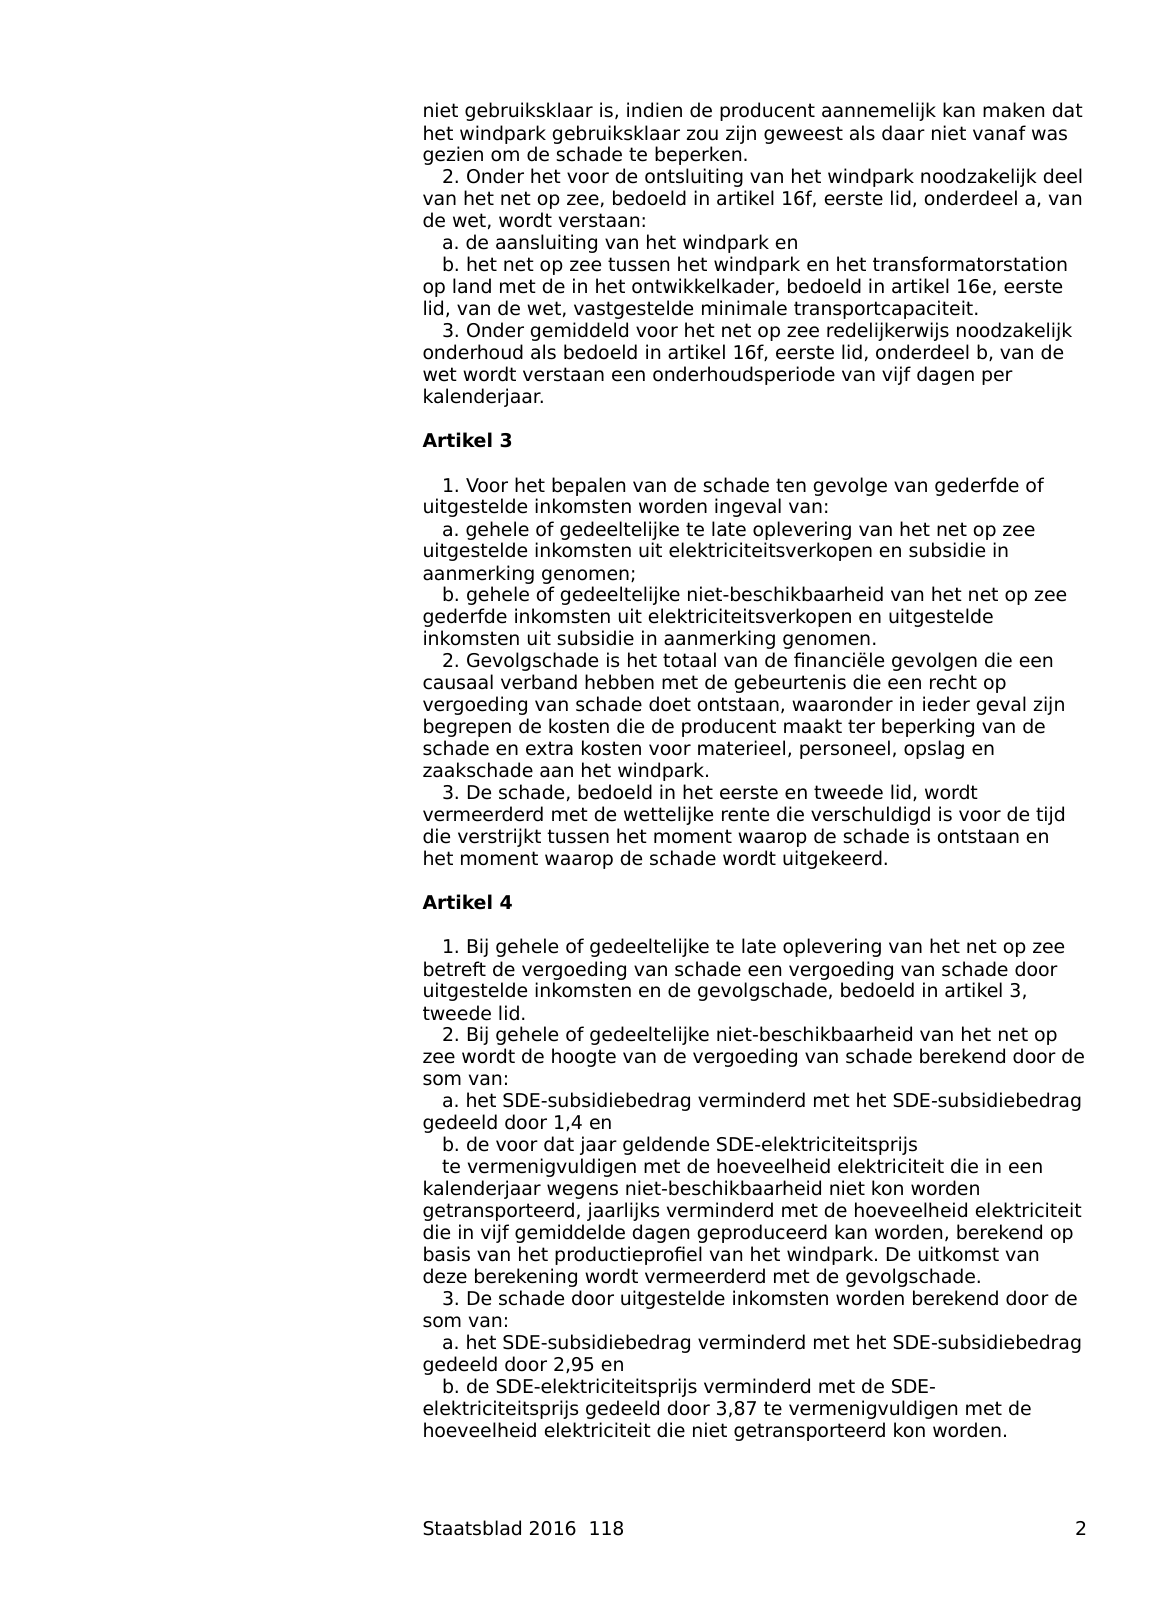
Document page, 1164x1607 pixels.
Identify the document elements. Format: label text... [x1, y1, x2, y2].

text a. het SDE-subsidiebedrag verminderd met het SDE-subsidiebedrag gedeeld door 1,4 en [422, 1090, 1087, 1134]
text 3. Onder gemiddeld voor het net op zee redelijkerwijs noodzakelijk onderhoud als bedoeld in artikel 16f, eerste lid, onderdeel b, van de wet wordt verstaan een onderhoudsperiode van vijf dagen per kalenderjaar. [422, 320, 1087, 408]
text a. het SDE-subsidiebedrag verminderd met het SDE-subsidiebedrag gedeeld door 2,95 en [422, 1332, 1087, 1376]
text b. het net op zee tussen het windpark en het transformatorstation op land met de in het ontwikkelkader, bedoeld in artikel 16e, eerste lid, van de wet, vastgestelde minimale transportcapaciteit. [422, 254, 1087, 320]
text a. de aansluiting van het windpark en [422, 232, 1087, 254]
text 1. Bij gehele of gedeeltelijke te late oplevering van het net op zee betreft de vergoeding van schade een vergoeding van schade door uitgestelde inkomsten en de gevolgschade, bedoeld in artikel 3, tweede lid. [422, 936, 1087, 1024]
text b. de SDE-elektriciteitsprijs verminderd met de SDE-elektriciteitsprijs gedeeld door 3,87 te vermenigvuldigen met de hoeveelheid elektriciteit die niet getransporteerd kon worden. [422, 1376, 1087, 1442]
text 3. De schade, bedoeld in het eerste en tweede lid, wordt vermeerderd met de wettelijke rente die verschuldigd is voor de tijd die verstrijkt tussen het moment waarop de schade is ontstaan en het moment waarop de schade wordt uitgekeerd. [422, 782, 1087, 870]
text niet gebruiksklaar is, indien de producent aannemelijk kan maken dat het windpark gebruiksklaar zou zijn geweest als daar niet vanaf was gezien om de schade te beperken. [422, 100, 1087, 166]
text 3. De schade door uitgestelde inkomsten worden berekend door de som van: [422, 1288, 1087, 1332]
subtitle Artikel 3 [422, 430, 1087, 452]
text b. de voor dat jaar geldende SDE-elektriciteitsprijs [422, 1134, 1087, 1156]
text 2. Gevolgschade is het totaal van de financiële gevolgen die een causaal verband hebben met de gebeurtenis die een recht op vergoeding van schade doet ontstaan, waaronder in ieder geval zijn begrepen de kosten die de producent maakt ter beperking van de schade en extra kosten voor materieel, personeel, opslag en zaakschade aan het windpark. [422, 650, 1087, 782]
text te vermenigvuldigen met de hoeveelheid elektriciteit die in een kalenderjaar wegens niet-beschikbaarheid niet kon worden getransporteerd, jaarlijks verminderd met de hoeveelheid elektriciteit die in vijf gemiddelde dagen geproduceerd kan worden, berekend op basis van het productieprofiel van het windpark. De uitkomst van deze berekening wordt vermeerderd met de gevolgschade. [422, 1156, 1087, 1288]
text 2. Bij gehele of gedeeltelijke niet-beschikbaarheid van het net op zee wordt de hoogte van de vergoeding van schade berekend door de som van: [422, 1024, 1087, 1090]
text 1. Voor het bepalen van de schade ten gevolge van gederfde of uitgestelde inkomsten worden ingeval van: [422, 474, 1087, 518]
text 2. Onder het voor de ontsluiting van het windpark noodzakelijk deel van het net op zee, bedoeld in artikel 16f, eerste lid, onderdeel a, van de wet, wordt verstaan: [422, 166, 1087, 232]
text b. gehele of gedeeltelijke niet-beschikbaarheid van het net op zee gederfde inkomsten uit elektriciteitsverkopen en uitgestelde inkomsten uit subsidie in aanmerking genomen. [422, 584, 1087, 650]
text a. gehele of gedeeltelijke te late oplevering van het net op zee uitgestelde inkomsten uit elektriciteitsverkopen en subsidie in aanmerking genomen; [422, 518, 1087, 584]
subtitle Artikel 4 [422, 892, 1087, 914]
